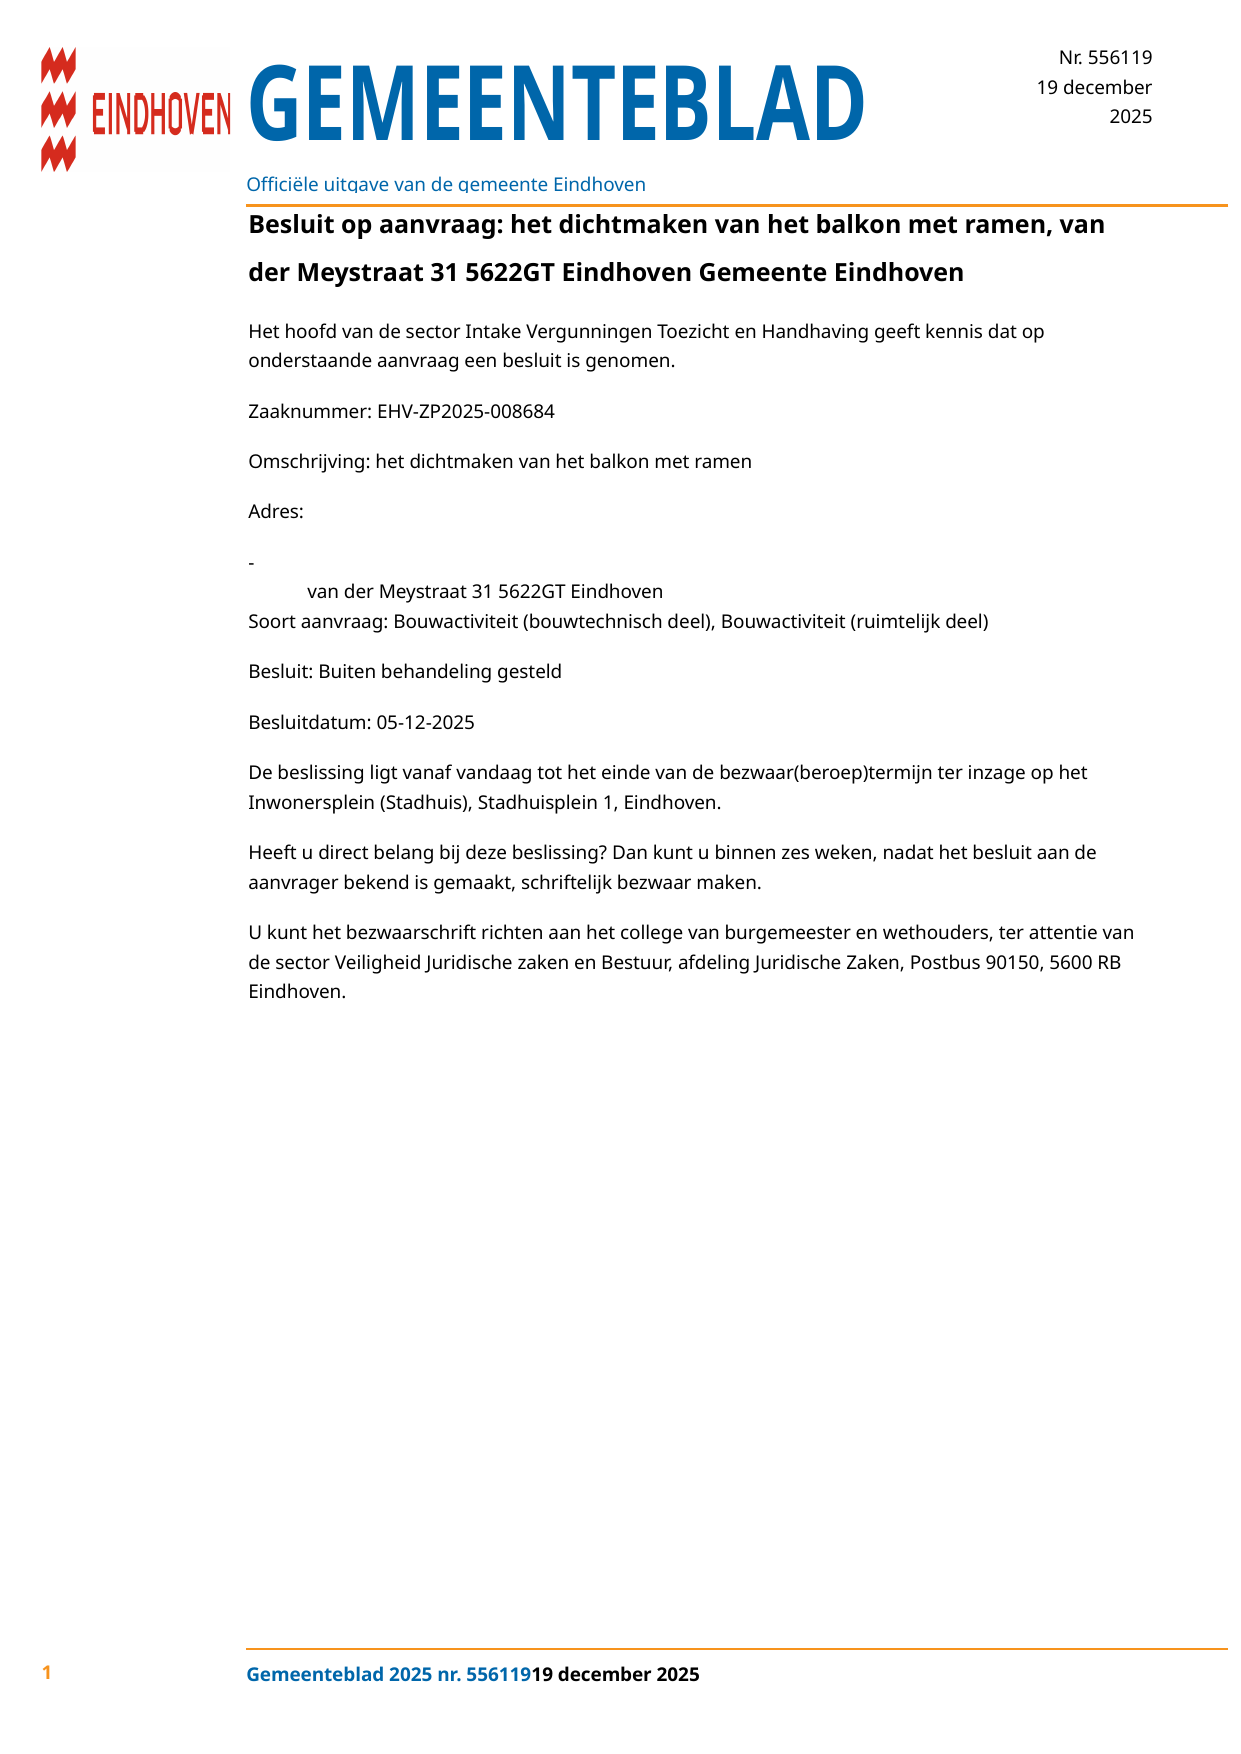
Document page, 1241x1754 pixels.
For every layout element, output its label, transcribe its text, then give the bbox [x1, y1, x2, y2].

text Besluit: Buiten behandeling gesteld [248, 659, 1152, 684]
text Omschrijving: het dichtmaken van het balkon met ramen [248, 448, 1152, 474]
text U kunt het bezwaarschrift richten aan het college van burgemeester en wethouders, ter attentie van de sector Veiligheid Juridische zaken en Bestuur, afdeling Juridische Zaken, Postbus 90150, 5600 RB Eindhoven. [248, 919, 1152, 1004]
text Heeft u direct belang bij deze beslissing? Dan kunt u binnen zes weken, nadat het besluit aan de aanvrager bekend is gemaakt, schriftelijk bezwaar maken. [248, 839, 1152, 895]
text Het hoofd van de sector Intake Vergunningen Toezicht en Handhaving geeft kennis dat op onderstaande aanvraag een besluit is genomen. [248, 318, 1152, 373]
text Zaaknummer: EHV-ZP2025-008684 [248, 398, 1152, 424]
picture [41, 47, 231, 172]
text Soort aanvraag: Bouwactiviteit (bouwtechnisch deel), Bouwactiviteit (ruimtelijk deel) [248, 608, 1152, 634]
text Adres: [248, 499, 1152, 524]
text De beslissing ligt vanaf vandaag tot het einde van de bezwaar(beroep)termijn ter inzage op het Inwonersplein (Stadhuis), Stadhuisplein 1, Eindhoven. [248, 759, 1152, 815]
text Besluit op aanvraag: het dichtmaken van het balkon met ramen, van der Meystraat 31 5622GT Eindhoven Gemeente Eindhoven [248, 207, 1152, 288]
text Besluitdatum: 05-12-2025 [248, 709, 1152, 735]
list van der Meystraat 31 5622GT Eindhoven [248, 579, 1152, 604]
